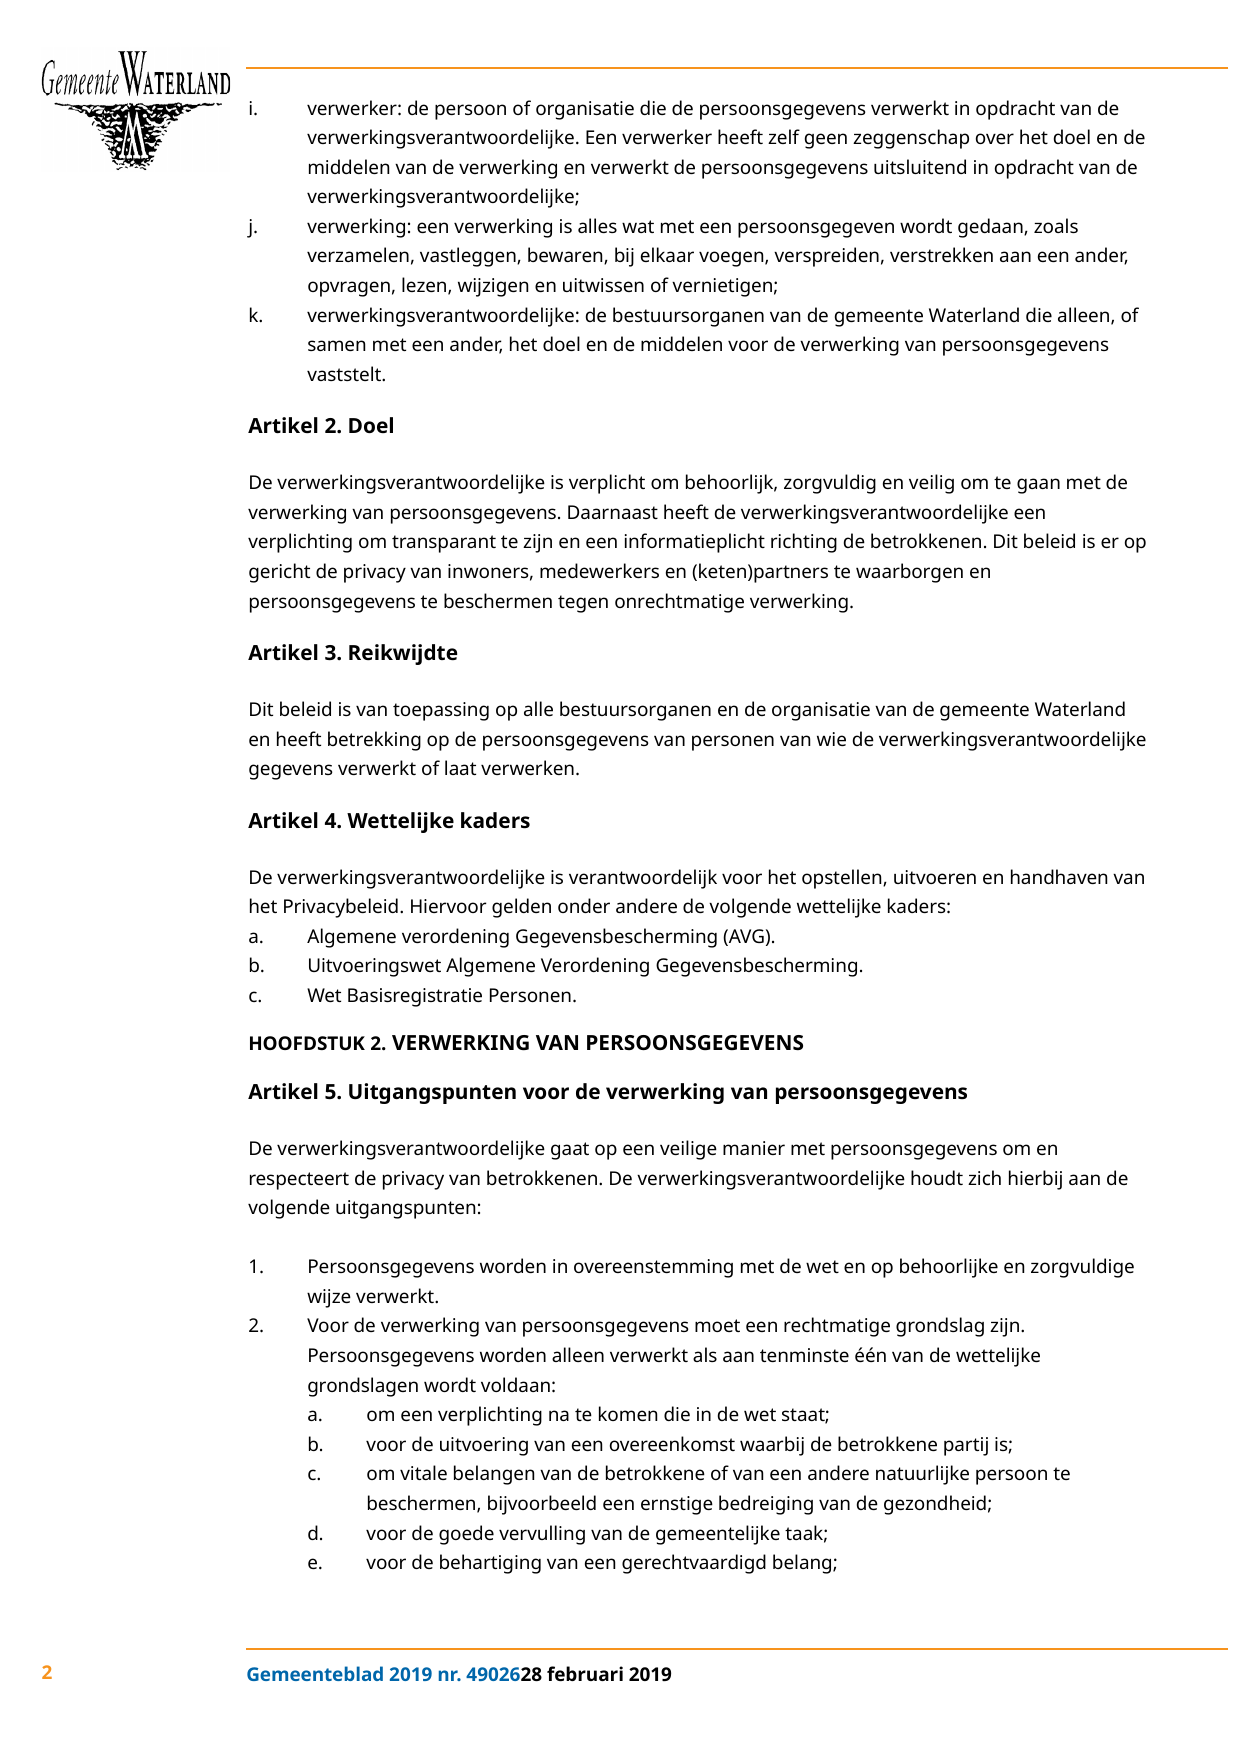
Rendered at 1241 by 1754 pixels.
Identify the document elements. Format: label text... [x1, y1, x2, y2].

text Artikel 3. Reikwijdte [248, 638, 1152, 667]
text Dit beleid is van toepassing op alle bestuursorganen en de organisatie van de gemeente Waterland en heeft betrekking op de persoonsgegevens van personen van wie de verwerkingsverantwoordelijke gegevens verwerkt of laat verwerken. [248, 696, 1152, 781]
list Voor de verwerking van persoonsgegevens moet een rechtmatige grondslag zijn. Persoonsgegevens worden alleen verwerkt als aan tenminste één van de wettelijke grondslagen wordt voldaan: [248, 1313, 1152, 1397]
text De verwerkingsverantwoordelijke is verplicht om behoorlijk, zorgvuldig en veilig om te gaan met de verwerking van persoonsgegevens. Daarnaast heeft de verwerkingsverantwoordelijke een verplichting om transparant te zijn en een informatieplicht richting de betrokkenen. Dit beleid is er op gericht de privacy van inwoners, medewerkers en (keten)partners te waarborgen en persoonsgegevens te beschermen tegen onrechtmatige verwerking. [248, 469, 1152, 613]
text De verwerkingsverantwoordelijke is verantwoordelijk voor het opstellen, uitvoeren en handhaven van het Privacybeleid. Hiervoor gelden onder andere de volgende wettelijke kaders: [248, 864, 1152, 919]
text Artikel 4. Wettelijke kaders [248, 806, 1152, 834]
picture [41, 47, 231, 172]
list Persoonsgegevens worden in overeenstemming met de wet en op behoorlijke en zorgvuldige wijze verwerkt. [248, 1253, 1152, 1309]
list om vitale belangen van de betrokkene of van een andere natuurlijke persoon te beschermen, bijvoorbeeld een ernstige bedreiging van de gezondheid; [307, 1461, 1152, 1516]
text HOOFDSTUK 2. VERWERKING VAN PERSOONSGEGEVENS [248, 1028, 1152, 1056]
list verwerkingsverantwoordelijke: de bestuursorganen van de gemeente Waterland die alleen, of samen met een ander, het doel en de middelen voor de verwerking van persoonsgegevens vaststelt. [248, 302, 1152, 387]
list verwerker: de persoon of organisatie die de persoonsgegevens verwerkt in opdracht van de verwerkingsverantwoordelijke. Een verwerker heeft zelf geen zeggenschap over het doel en de middelen van de verwerking en verwerkt de persoonsgegevens uitsluitend in opdracht van de verwerkingsverantwoordelijke; [248, 95, 1152, 209]
list om een verplichting na te komen die in de wet staat; [307, 1401, 1152, 1427]
list voor de behartiging van een gerechtvaardigd belang; [307, 1549, 1152, 1575]
text De verwerkingsverantwoordelijke gaat op een veilige manier met persoonsgegevens om en respecteert de privacy van betrokkenen. De verwerkingsverantwoordelijke houdt zich hierbij aan de volgende uitgangspunten: [248, 1135, 1152, 1220]
text Artikel 5. Uitgangspunten voor de verwerking van persoonsgegevens [248, 1077, 1152, 1106]
list voor de goede vervulling van de gemeentelijke taak; [307, 1520, 1152, 1545]
list Wet Basisregistratie Personen. [248, 982, 1152, 1008]
list voor de uitvoering van een overeenkomst waarbij de betrokkene partij is; [307, 1431, 1152, 1457]
text Artikel 2. Doel [248, 411, 1152, 440]
list Uitvoeringswet Algemene Verordening Gegevensbescherming. [248, 953, 1152, 978]
list verwerking: een verwerking is alles wat met een persoonsgegeven wordt gedaan, zoals verzamelen, vastleggen, bewaren, bij elkaar voegen, verspreiden, verstrekken aan een ander, opvragen, lezen, wijzigen en uitwissen of vernietigen; [248, 213, 1152, 298]
list Algemene verordening Gegevensbescherming (AVG). [248, 923, 1152, 949]
